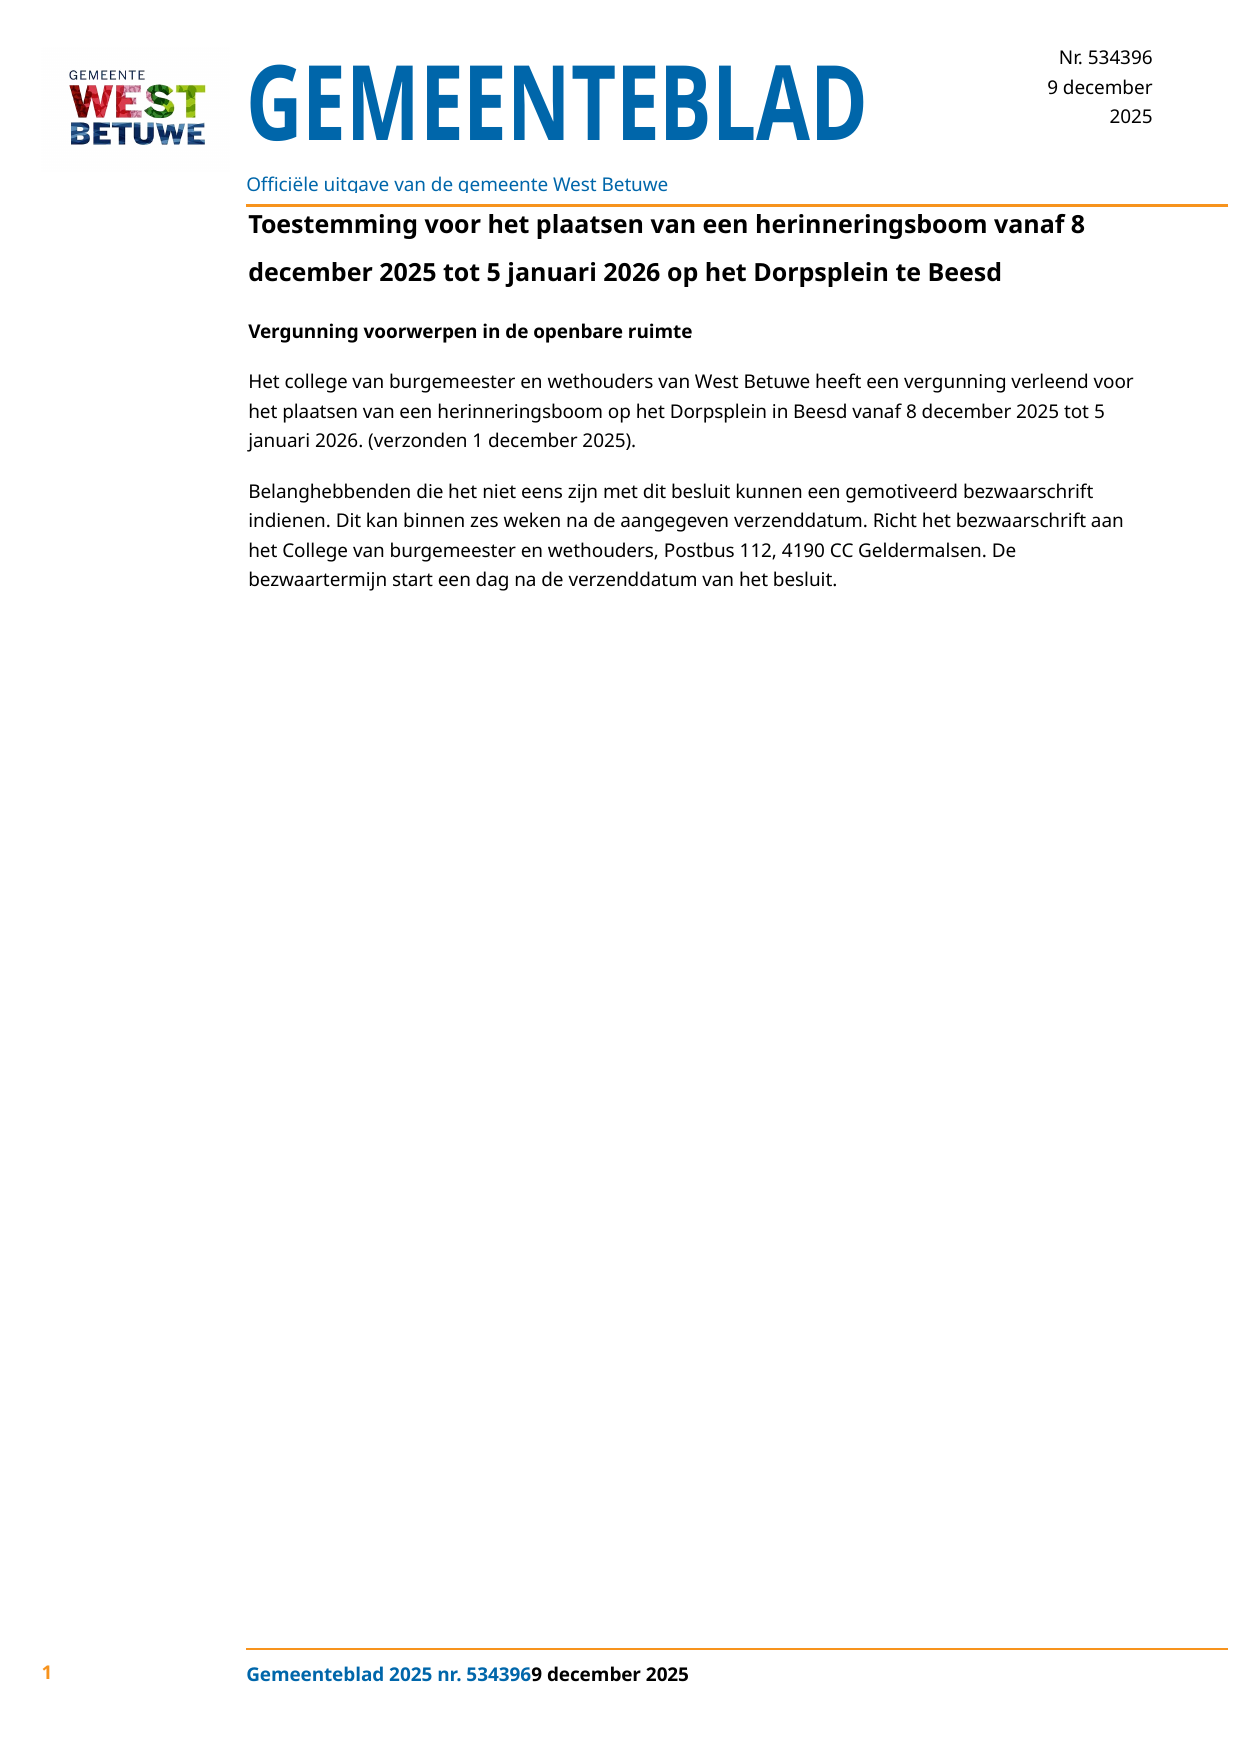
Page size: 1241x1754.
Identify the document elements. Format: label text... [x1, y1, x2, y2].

text Vergunning voorwerpen in de openbare ruimte [248, 318, 1152, 344]
text Het college van burgemeester en wethouders van West Betuwe heeft een vergunning verleend voor het plaatsen van een herinneringsboom op het Dorpsplein in Beesd vanaf 8 december 2025 tot 5 januari 2026. (verzonden 1 december 2025). [248, 368, 1152, 453]
text Toestemming voor het plaatsen van een herinneringsboom vanaf 8 december 2025 tot 5 januari 2026 op het Dorpsplein te Beesd [248, 207, 1152, 288]
text Belanghebbenden die het niet eens zijn met dit besluit kunnen een gemotiveerd bezwaarschrift indienen. Dit kan binnen zes weken na de aangegeven verzenddatum. Richt het bezwaarschrift aan het College van burgemeester en wethouders, Postbus 112, 4190 CC Geldermalsen. De bezwaartermijn start een dag na de verzenddatum van het besluit. [248, 478, 1152, 592]
picture [41, 47, 231, 172]
